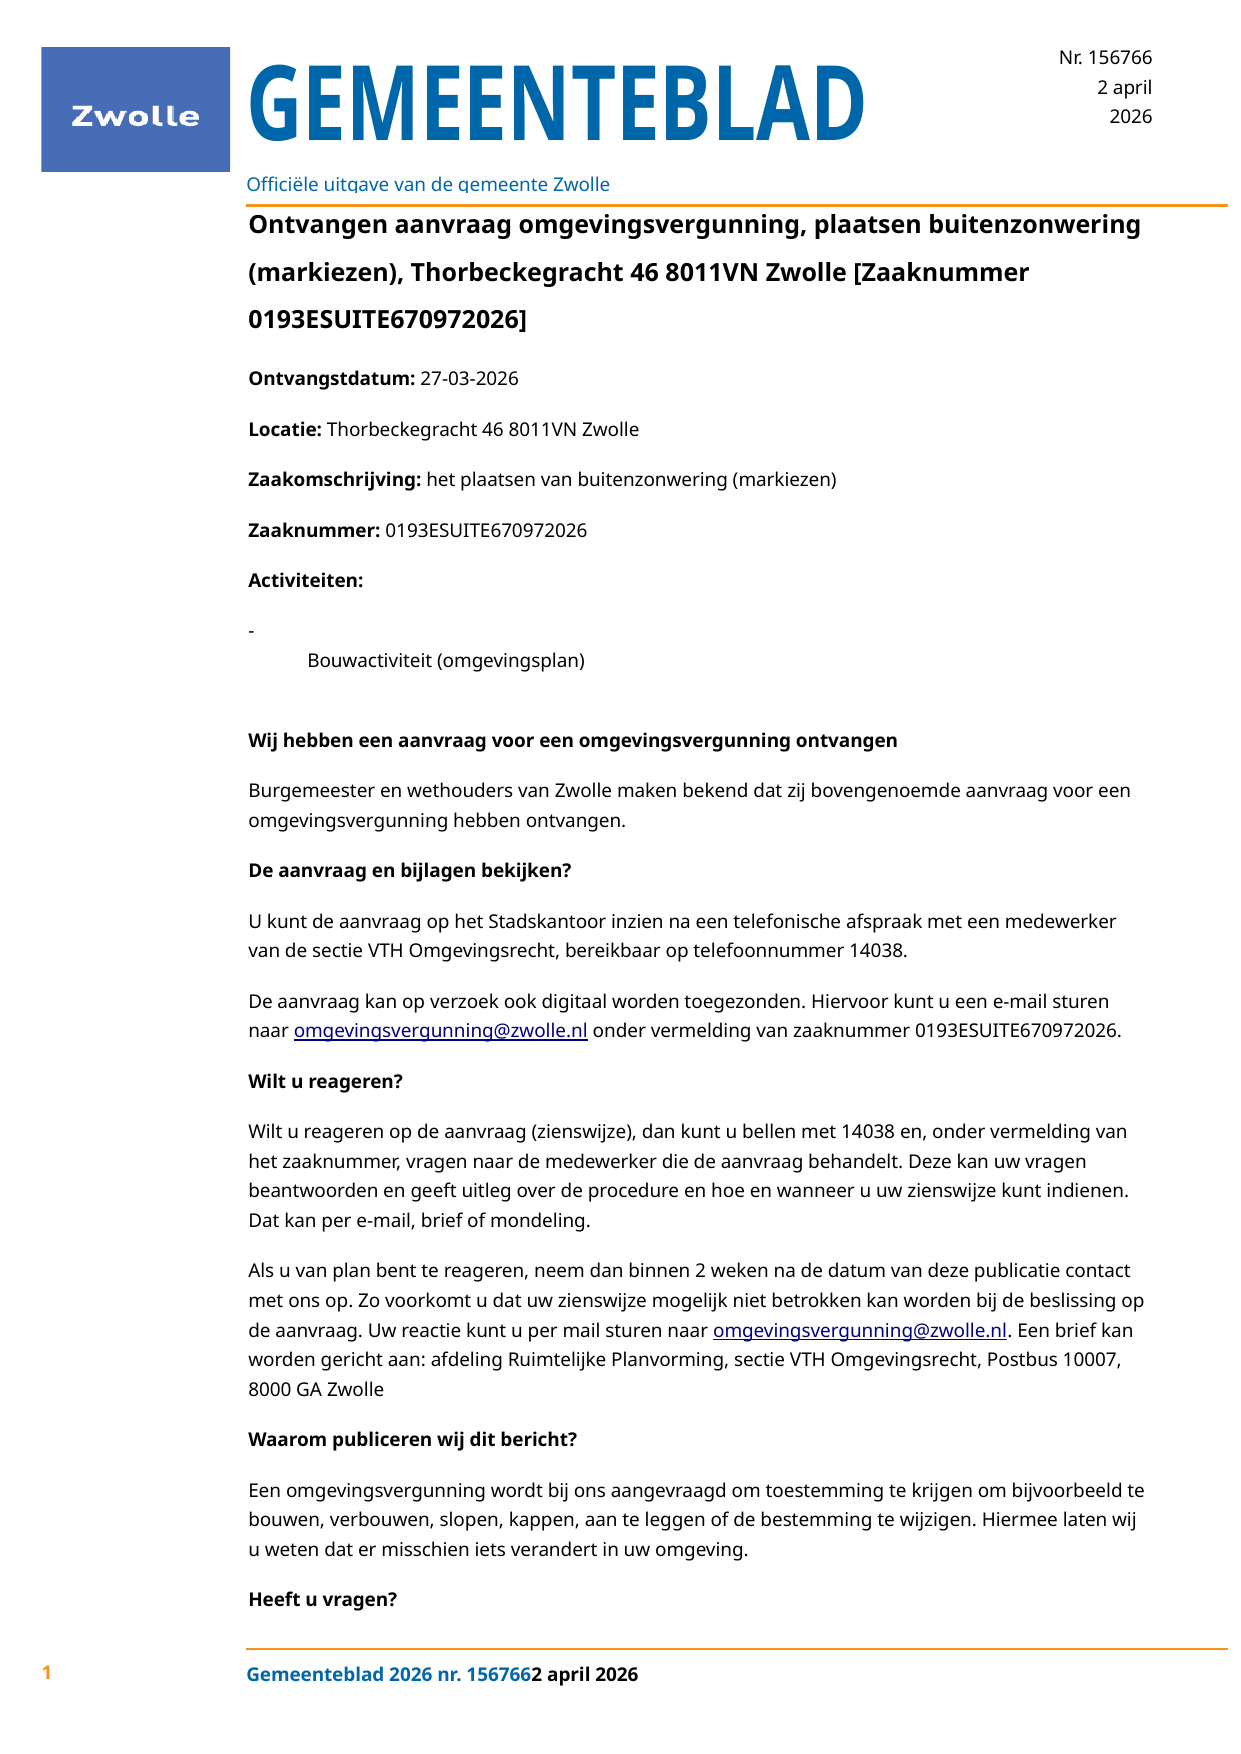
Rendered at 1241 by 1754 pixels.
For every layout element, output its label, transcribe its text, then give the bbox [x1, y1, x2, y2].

text De aanvraag kan op verzoek ook digitaal worden toegezonden. Hiervoor kunt u een e-mail sturen naar omgevingsvergunning@zwolle.nl onder vermelding van zaaknummer 0193ESUITE670972026. [248, 988, 1152, 1043]
text Ontvangen aanvraag omgevingsvergunning, plaatsen buitenzonwering (markiezen), Thorbeckegracht 46 8011VN Zwolle [Zaaknummer 0193ESUITE670972026] [248, 207, 1152, 336]
text Wilt u reageren op de aanvraag (zienswijze), dan kunt u bellen met 14038 en, onder vermelding van het zaaknummer, vragen naar de medewerker die de aanvraag behandelt. Deze kan uw vragen beantwoorden en geeft uitleg over de procedure en hoe en wanneer u uw zienswijze kunt indienen. Dat kan per e-mail, brief of mondeling. [248, 1118, 1152, 1233]
text Wij hebben een aanvraag voor een omgevingsvergunning ontvangen [248, 727, 1152, 753]
text Als u van plan bent te reageren, neem dan binnen 2 weken na de datum van deze publicatie contact met ons op. Zo voorkomt u dat uw zienswijze mogelijk niet betrokken kan worden bij de beslissing op de aanvraag. Uw reactie kunt u per mail sturen naar omgevingsvergunning@zwolle.nl. Een brief kan worden gericht aan: afdeling Ruimtelijke Planvorming, sectie VTH Omgevingsrecht, Postbus 10007, 8000 GA Zwolle [248, 1258, 1152, 1402]
text Activiteiten: [248, 567, 1152, 593]
list Bouwactiviteit (omgevingsplan) [248, 647, 1152, 673]
text Ontvangstdatum: 27-03-2026 [248, 366, 1152, 391]
text Een omgevingsvergunning wordt bij ons aangevraagd om toestemming te krijgen om bijvoorbeeld te bouwen, verbouwen, slopen, kappen, aan te leggen of de bestemming te wijzigen. Hiermee laten wij u weten dat er misschien iets verandert in uw omgeving. [248, 1477, 1152, 1562]
text Zaaknummer: 0193ESUITE670972026 [248, 517, 1152, 542]
picture [41, 47, 231, 172]
text Heeft u vragen? [248, 1586, 1152, 1612]
text U kunt de aanvraag op het Stadskantoor inzien na een telefonische afspraak met een medewerker van de sectie VTH Omgevingsrecht, bereikbaar op telefoonnummer 14038. [248, 908, 1152, 963]
text Zaakomschrijving: het plaatsen van buitenzonwering (markiezen) [248, 466, 1152, 492]
text De aanvraag en bijlagen bekijken? [248, 858, 1152, 883]
text Wilt u reageren? [248, 1068, 1152, 1094]
text Locatie: Thorbeckegracht 46 8011VN Zwolle [248, 416, 1152, 442]
text Waarom publiceren wij dit bericht? [248, 1426, 1152, 1452]
text Burgemeester en wethouders van Zwolle maken bekend dat zij bovengenoemde aanvraag voor een omgevingsvergunning hebben ontvangen. [248, 778, 1152, 833]
